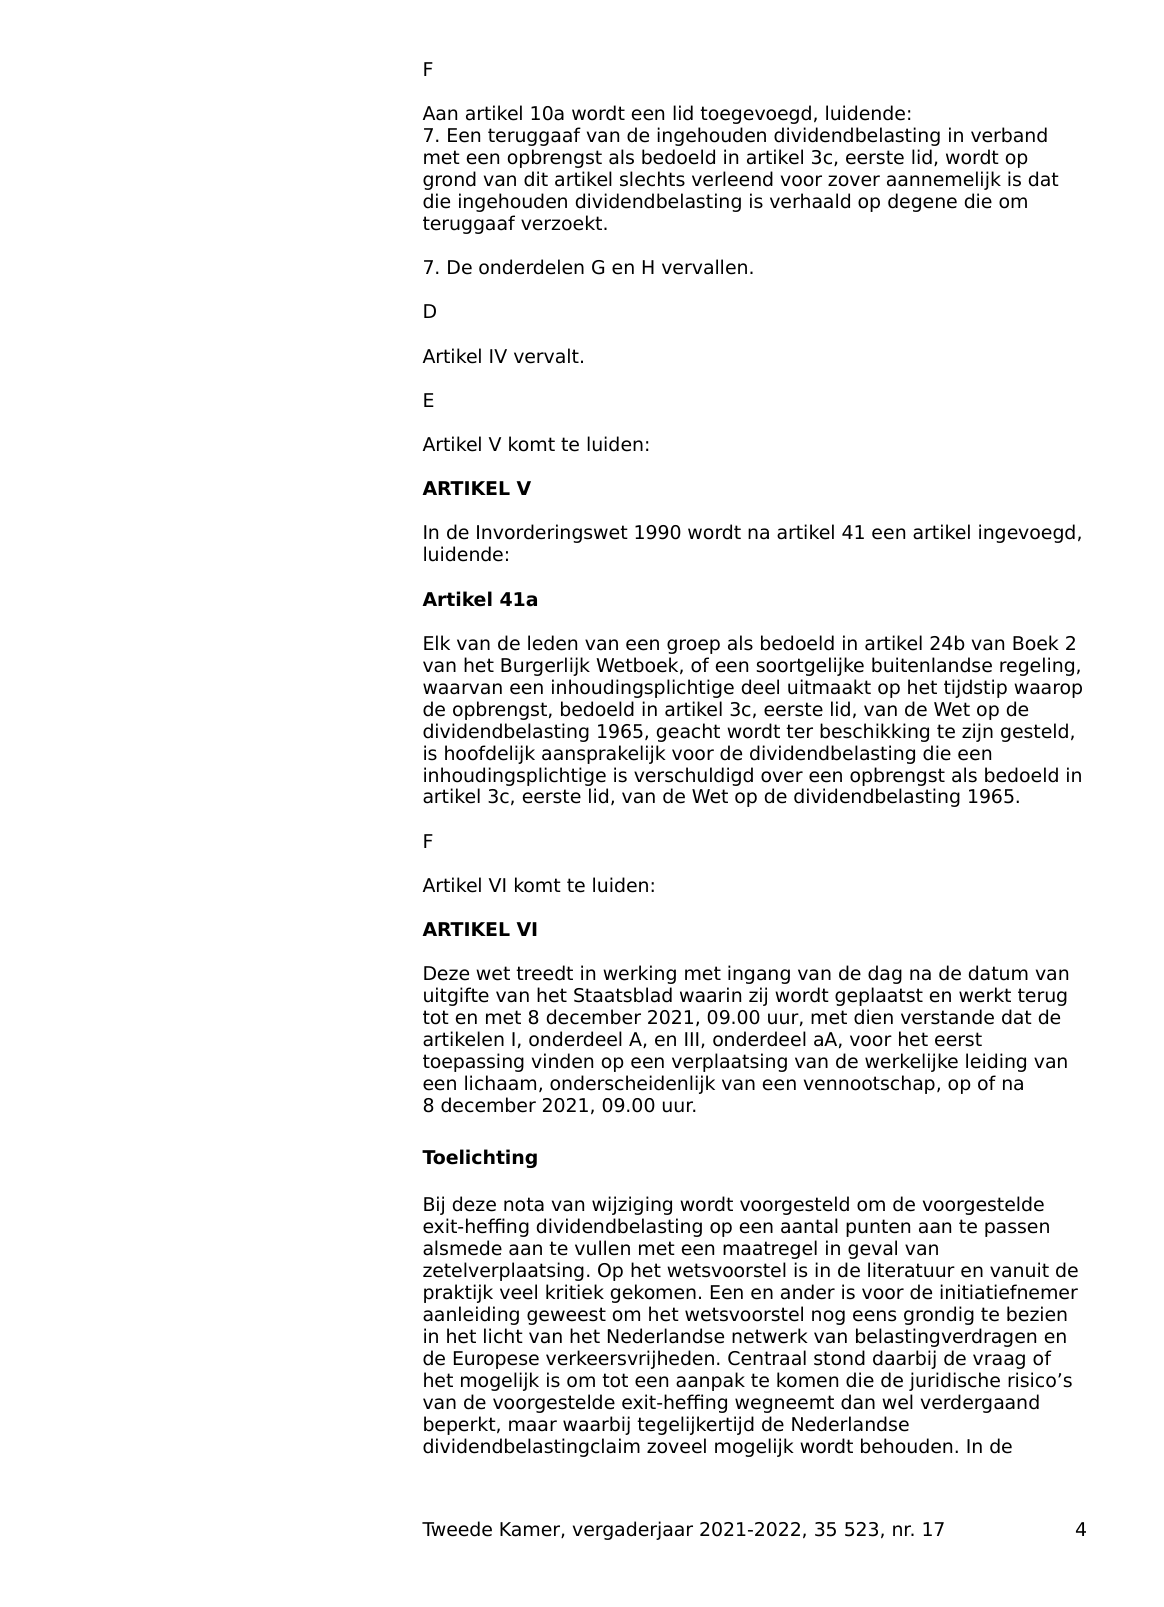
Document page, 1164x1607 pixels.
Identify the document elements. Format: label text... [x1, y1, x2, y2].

text 7. Een teruggaaf van de ingehouden dividendbelasting in verband met een opbrengst als bedoeld in artikel 3c, eerste lid, wordt op grond van dit artikel slechts verleend voor zover aannemelijk is dat die ingehouden dividendbelasting is verhaald op degene die om teruggaaf verzoekt. [422, 125, 1087, 235]
subtitle D [422, 301, 1087, 323]
subtitle E [422, 390, 1087, 412]
text Artikel V komt te luiden: [422, 434, 1087, 456]
subtitle F [422, 59, 1087, 81]
text In de Invorderingswet 1990 wordt na artikel 41 een artikel ingevoegd, luidende: [422, 522, 1087, 566]
text Artikel VI komt te luiden: [422, 875, 1087, 897]
subtitle ARTIKEL V [422, 478, 1087, 500]
subtitle Toelichting [422, 1147, 1087, 1169]
subtitle F [422, 831, 1087, 853]
text 7. De onderdelen G en H vervallen. [422, 257, 1087, 279]
subtitle Artikel 41a [422, 588, 1087, 610]
text Aan artikel 10a wordt een lid toegevoegd, luidende: [422, 103, 1087, 125]
text Artikel IV vervalt. [422, 346, 1087, 368]
text Elk van de leden van een groep als bedoeld in artikel 24b van Boek 2 van het Burgerlijk Wetboek, of een soortgelijke buitenlandse regeling, waarvan een inhoudingsplichtige deel uitmaakt op het tijdstip waarop de opbrengst, bedoeld in artikel 3c, eerste lid, van de Wet op de dividendbelasting 1965, geacht wordt ter beschikking te zijn gesteld, is hoofdelijk aansprakelijk voor de dividendbelasting die een inhoudingsplichtige is verschuldigd over een opbrengst als bedoeld in artikel 3c, eerste lid, van de Wet op de dividendbelasting 1965. [422, 633, 1087, 808]
text Deze wet treedt in werking met ingang van de dag na de datum van uitgifte van het Staatsblad waarin zij wordt geplaatst en werkt terug tot en met 8 december 2021, 09.00 uur, met dien verstande dat de artikelen I, onderdeel A, en III, onderdeel aA, voor het eerst toepassing vinden op een verplaatsing van de werkelijke leiding van een lichaam, onderscheidenlijk van een vennootschap, op of na 8 december 2021, 09.00 uur. [422, 963, 1087, 1117]
subtitle ARTIKEL VI [422, 919, 1087, 941]
text Bij deze nota van wijziging wordt voorgesteld om de voorgestelde exit-heffing dividendbelasting op een aantal punten aan te passen alsmede aan te vullen met een maatregel in geval van zetelverplaatsing. Op het wetsvoorstel is in de literatuur en vanuit de praktijk veel kritiek gekomen. Een en ander is voor de initiatiefnemer aanleiding geweest om het wetsvoorstel nog eens grondig te bezien in het licht van het Nederlandse netwerk van belastingverdragen en de Europese verkeersvrijheden. Centraal stond daarbij de vraag of het mogelijk is om tot een aanpak te komen die de juridische risico’s van de voorgestelde exit-heffing wegneemt dan wel verdergaand beperkt, maar waarbij tegelijkertijd de Nederlandse dividendbelastingclaim zoveel mogelijk wordt behouden. In de [422, 1194, 1087, 1458]
